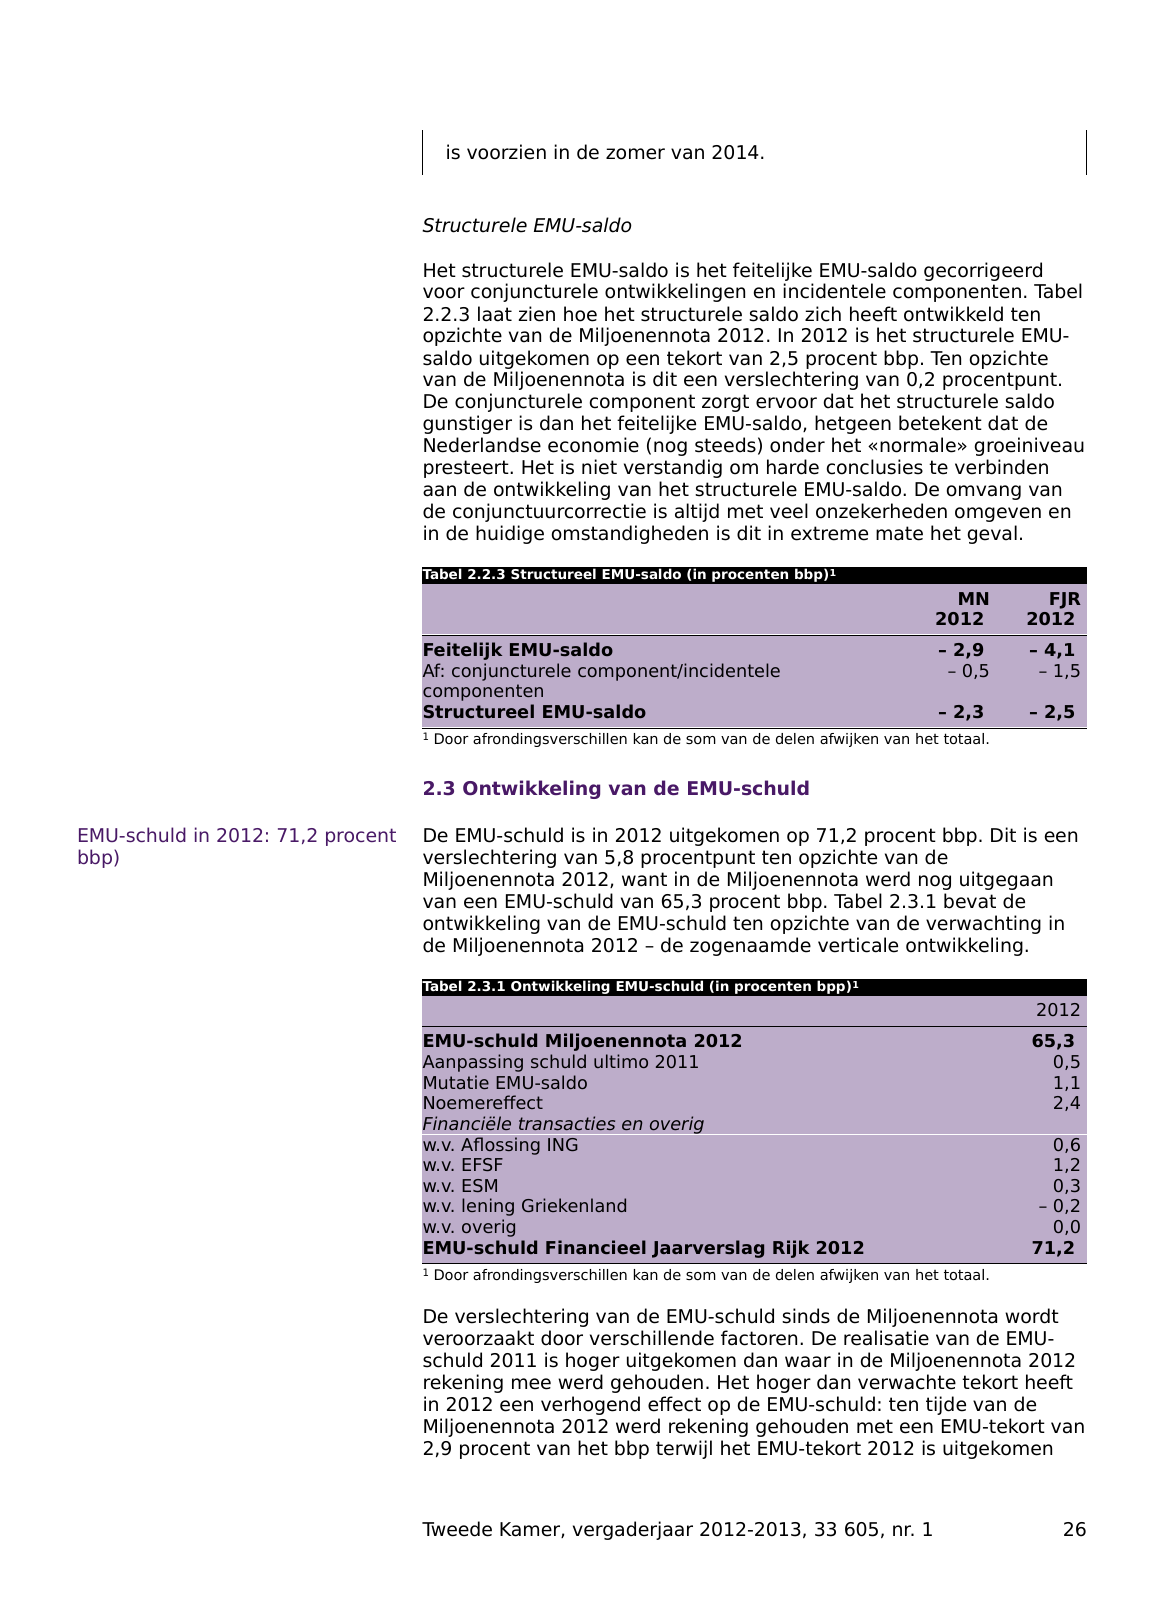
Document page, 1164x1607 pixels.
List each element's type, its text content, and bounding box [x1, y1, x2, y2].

table_cell 1 Door afrondingsverschillen kan de som van de delen afwijken van het totaal. [422, 1264, 1087, 1284]
table_cell – 2,9 [905, 636, 996, 661]
table_cell w.v. overig [422, 1217, 981, 1238]
table_cell [422, 584, 905, 634]
table_cell Noemereffect [422, 1093, 981, 1114]
table_cell MN 2012 [905, 584, 996, 634]
table_cell Structureel EMU-saldo [422, 702, 905, 727]
table_cell 2012 [981, 996, 1087, 1026]
table_cell 65,3 [981, 1027, 1087, 1052]
table_cell [422, 996, 981, 1026]
text EMU-schuld in 2012: 71,2 procent bbp) [77, 825, 399, 869]
table_cell w.v. EFSF [422, 1155, 981, 1176]
table_cell 1 Door afrondingsverschillen kan de som van de delen afwijken van het totaal. [422, 729, 1087, 748]
table_cell Aanpassing schuld ultimo 2011 [422, 1052, 981, 1073]
table_cell EMU-schuld Miljoenennota 2012 [422, 1027, 981, 1052]
table_cell Mutatie EMU-saldo [422, 1073, 981, 1093]
table_cell Feitelijk EMU-saldo [422, 636, 905, 661]
subtitle 2.3 Ontwikkeling van de EMU-schuld [422, 778, 1087, 800]
table_cell Financiële transacties en overig [422, 1114, 981, 1134]
table_cell – 0,2 [981, 1196, 1087, 1217]
table_cell w.v. lening Griekenland [422, 1196, 981, 1217]
subtitle Structurele EMU-saldo [422, 215, 1087, 237]
table_cell – 2,3 [905, 702, 996, 727]
text Het structurele EMU-saldo is het feitelijke EMU-saldo gecorrigeerd voor conjuncturele ontwikkelingen en incidentele componenten. Tabel 2.2.3 laat zien hoe het structurele saldo zich heeft ontwikkeld ten opzichte van de Miljoenennota 2012. In 2012 is het structurele EMU-saldo uitgekomen op een tekort van 2,5 procent bbp. Ten opzichte van de Miljoenennota is dit een verslechtering van 0,2 procentpunt. De conjuncturele component zorgt ervoor dat het structurele saldo gunstiger is dan het feitelijke EMU-saldo, hetgeen betekent dat de Nederlandse economie (nog steeds) onder het «normale» groeiniveau presteert. Het is niet verstandig om harde conclusies te verbinden aan de ontwikkeling van het structurele EMU-saldo. De omvang van de conjunctuurcorrectie is altijd met veel onzekerheden omgeven en in de huidige omstandigheden is dit in extreme mate het geval. [422, 259, 1087, 545]
table_cell 0,3 [981, 1176, 1087, 1196]
table_cell 0,0 [981, 1217, 1087, 1238]
text De verslechtering van de EMU-schuld sinds de Miljoenennota wordt veroorzaakt door verschillende factoren. De realisatie van de EMU-schuld 2011 is hoger uitgekomen dan waar in de Miljoenennota 2012 rekening mee werd gehouden. Het hoger dan verwachte tekort heeft in 2012 een verhogend effect op de EMU-schuld: ten tijde van de Miljoenennota 2012 werd rekening gehouden met een EMU-tekort van 2,9 procent van het bbp terwijl het EMU-tekort 2012 is uitgekomen [422, 1306, 1087, 1460]
table_cell 0,5 [981, 1052, 1087, 1073]
table_cell 1,2 [981, 1155, 1087, 1176]
table_header Tabel 2.2.3 Structureel EMU-saldo (in procenten bbp)1 [422, 567, 1087, 583]
table_cell 71,2 [981, 1238, 1087, 1263]
table_cell – 1,5 [996, 661, 1087, 702]
table_cell 0,6 [981, 1135, 1087, 1155]
text De EMU-schuld is in 2012 uitgekomen op 71,2 procent bbp. Dit is een verslechtering van 5,8 procentpunt ten opzichte van de Miljoenennota 2012, want in de Miljoenennota werd nog uitgegaan van een EMU-schuld van 65,3 procent bbp. Tabel 2.3.1 bevat de ontwikkeling van de EMU-schuld ten opzichte van de verwachting in de Miljoenennota 2012 – de zogenaamde verticale ontwikkeling. [422, 825, 1087, 957]
table_cell Af: conjuncturele component/incidentele componenten [422, 661, 905, 702]
table_cell – 0,5 [905, 661, 996, 702]
table_cell – 4,1 [996, 636, 1087, 661]
table_cell – 2,5 [996, 702, 1087, 727]
table_header is voorzien in de zomer van 2014. [423, 130, 1086, 175]
table_cell EMU-schuld Financieel Jaarverslag Rijk 2012 [422, 1238, 981, 1263]
table_cell FJR 2012 [996, 584, 1087, 634]
table_cell 2,4 [981, 1093, 1087, 1114]
table_header Tabel 2.3.1 Ontwikkeling EMU-schuld (in procenten bpp)1 [422, 979, 1087, 995]
table_cell [981, 1114, 1087, 1134]
table_cell 1,1 [981, 1073, 1087, 1093]
table_cell w.v. Aflossing ING [422, 1135, 981, 1155]
table_cell w.v. ESM [422, 1176, 981, 1196]
